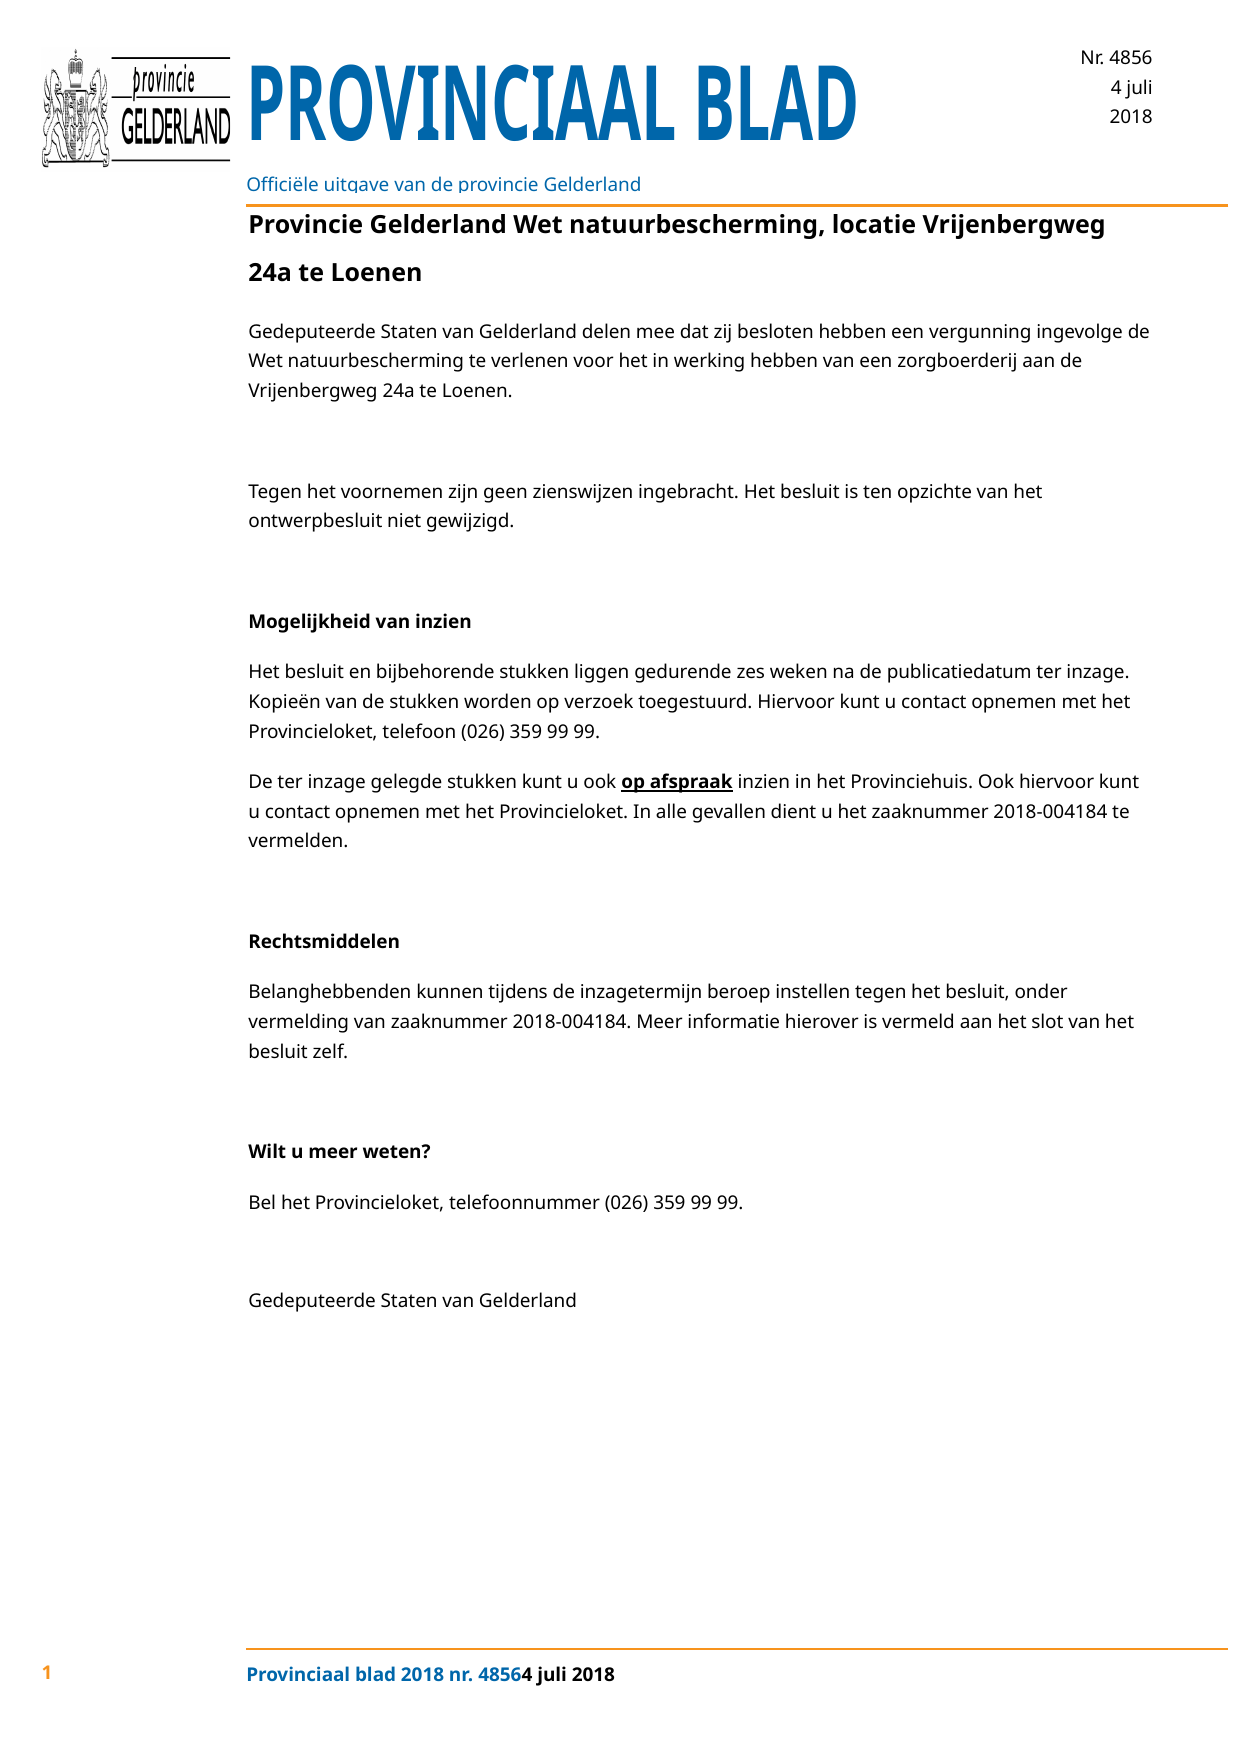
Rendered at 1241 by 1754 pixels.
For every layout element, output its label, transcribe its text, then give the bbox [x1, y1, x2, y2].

text Belanghebbenden kunnen tijdens de inzagetermijn beroep instellen tegen het besluit, onder vermelding van zaaknummer 2018-004184. Meer informatie hierover is vermeld aan het slot van het besluit zelf. [248, 979, 1152, 1064]
text Provincie Gelderland Wet natuurbescherming, locatie Vrijenbergweg 24a te Loenen [248, 207, 1152, 288]
text De ter inzage gelegde stukken kunt u ook op afspraak inzien in het Provinciehuis. Ook hiervoor kunt u contact opnemen met het Provincieloket. In alle gevallen dient u het zaaknummer 2018-004184 te vermelden. [248, 768, 1152, 853]
text Wilt u meer weten? [248, 1139, 1152, 1164]
text Tegen het voornemen zijn geen zienswijzen ingebracht. Het besluit is ten opzichte van het ontwerpbesluit niet gewijzigd. [248, 478, 1152, 533]
text Mogelijkheid van inzien [248, 608, 1152, 634]
text Gedeputeerde Staten van Gelderland [248, 1287, 1152, 1313]
picture [41, 47, 231, 172]
text Rechtsmiddelen [248, 928, 1152, 954]
text Bel het Provincieloket, telefoonnummer (026) 359 99 99. [248, 1189, 1152, 1215]
text Gedeputeerde Staten van Gelderland delen mee dat zij besloten hebben een vergunning ingevolge de Wet natuurbescherming te verlenen voor het in werking hebben van een zorgboerderij aan de Vrijenbergweg 24a te Loenen. [248, 318, 1152, 403]
text Het besluit en bijbehorende stukken liggen gedurende zes weken na de publicatiedatum ter inzage. Kopieën van de stukken worden op verzoek toegestuurd. Hiervoor kunt u contact opnemen met het Provincieloket, telefoon (026) 359 99 99. [248, 659, 1152, 744]
